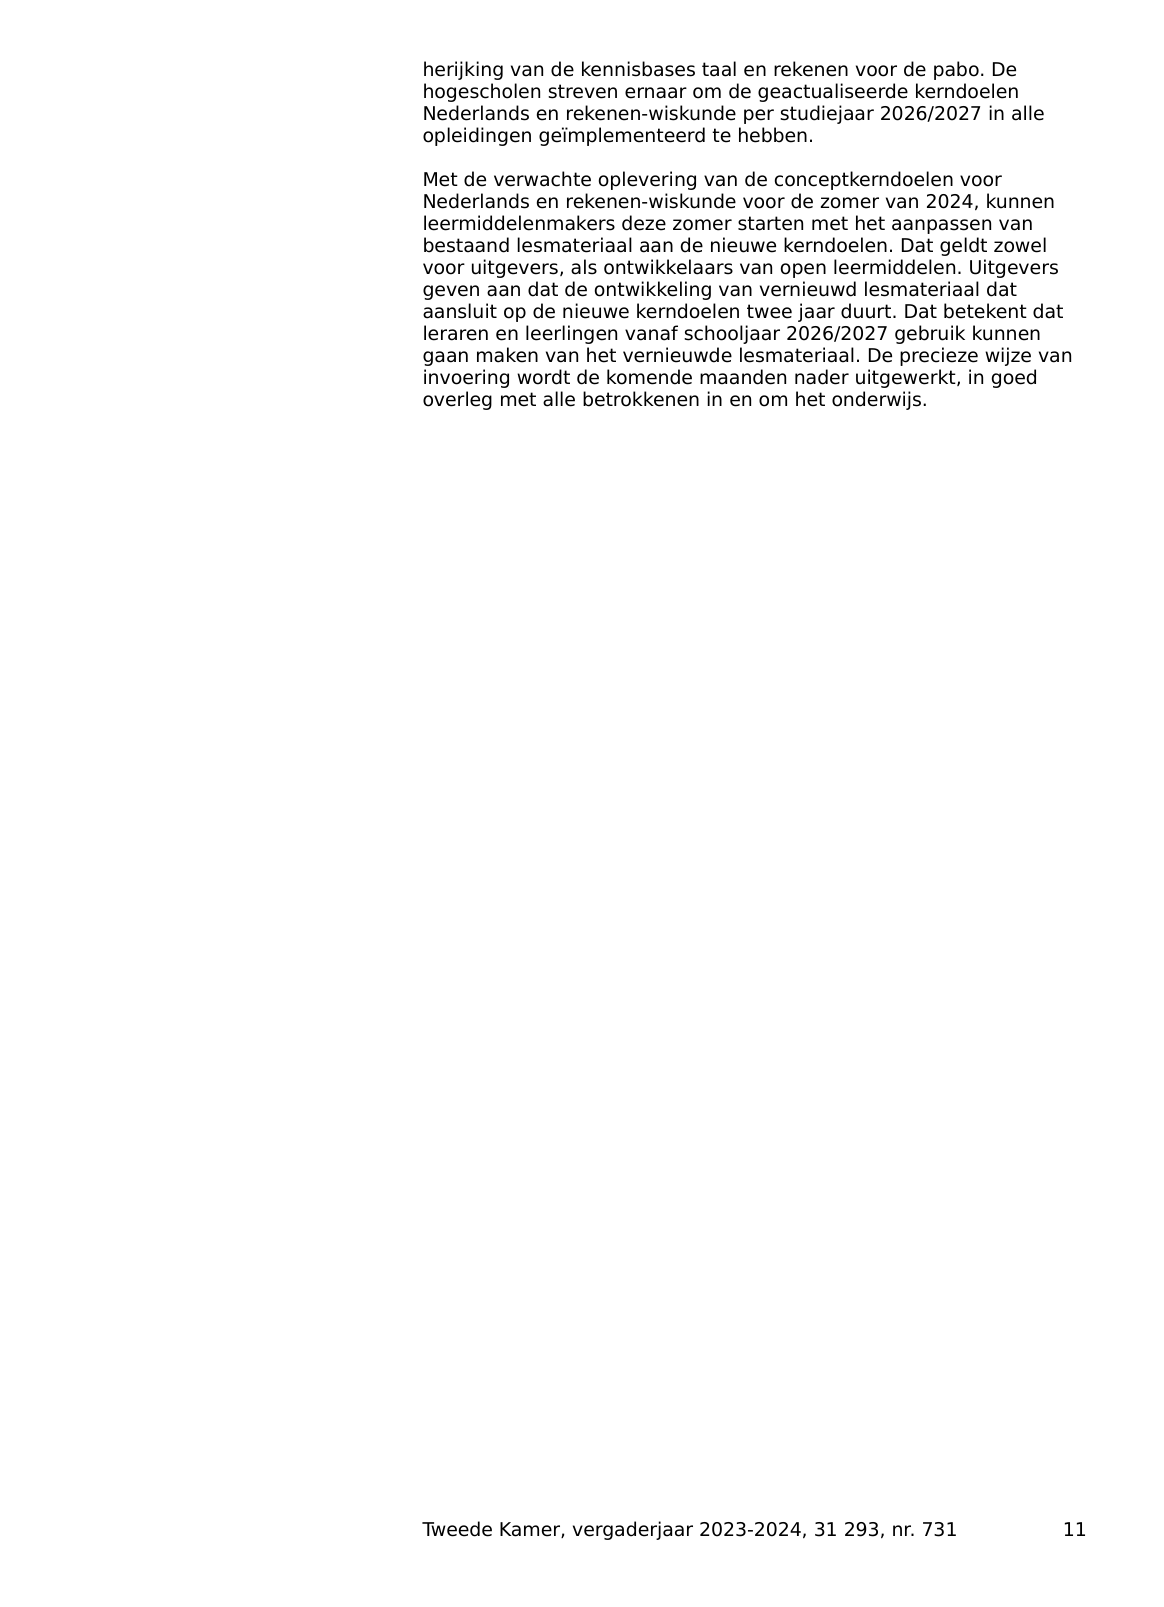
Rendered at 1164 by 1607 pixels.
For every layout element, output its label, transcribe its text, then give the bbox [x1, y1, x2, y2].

text Met de verwachte oplevering van de conceptkerndoelen voor Nederlands en rekenen-wiskunde voor de zomer van 2024, kunnen leermiddelenmakers deze zomer starten met het aanpassen van bestaand lesmateriaal aan de nieuwe kerndoelen. Dat geldt zowel voor uitgevers, als ontwikkelaars van open leermiddelen. Uitgevers geven aan dat de ontwikkeling van vernieuwd lesmateriaal dat aansluit op de nieuwe kerndoelen twee jaar duurt. Dat betekent dat leraren en leerlingen vanaf schooljaar 2026/2027 gebruik kunnen gaan maken van het vernieuwde lesmateriaal. De precieze wijze van invoering wordt de komende maanden nader uitgewerkt, in goed overleg met alle betrokkenen in en om het onderwijs. [422, 169, 1087, 411]
text herijking van de kennisbases taal en rekenen voor de pabo. De hogescholen streven ernaar om de geactualiseerde kerndoelen Nederlands en rekenen-wiskunde per studiejaar 2026/2027 in alle opleidingen geïmplementeerd te hebben. [422, 59, 1087, 147]
